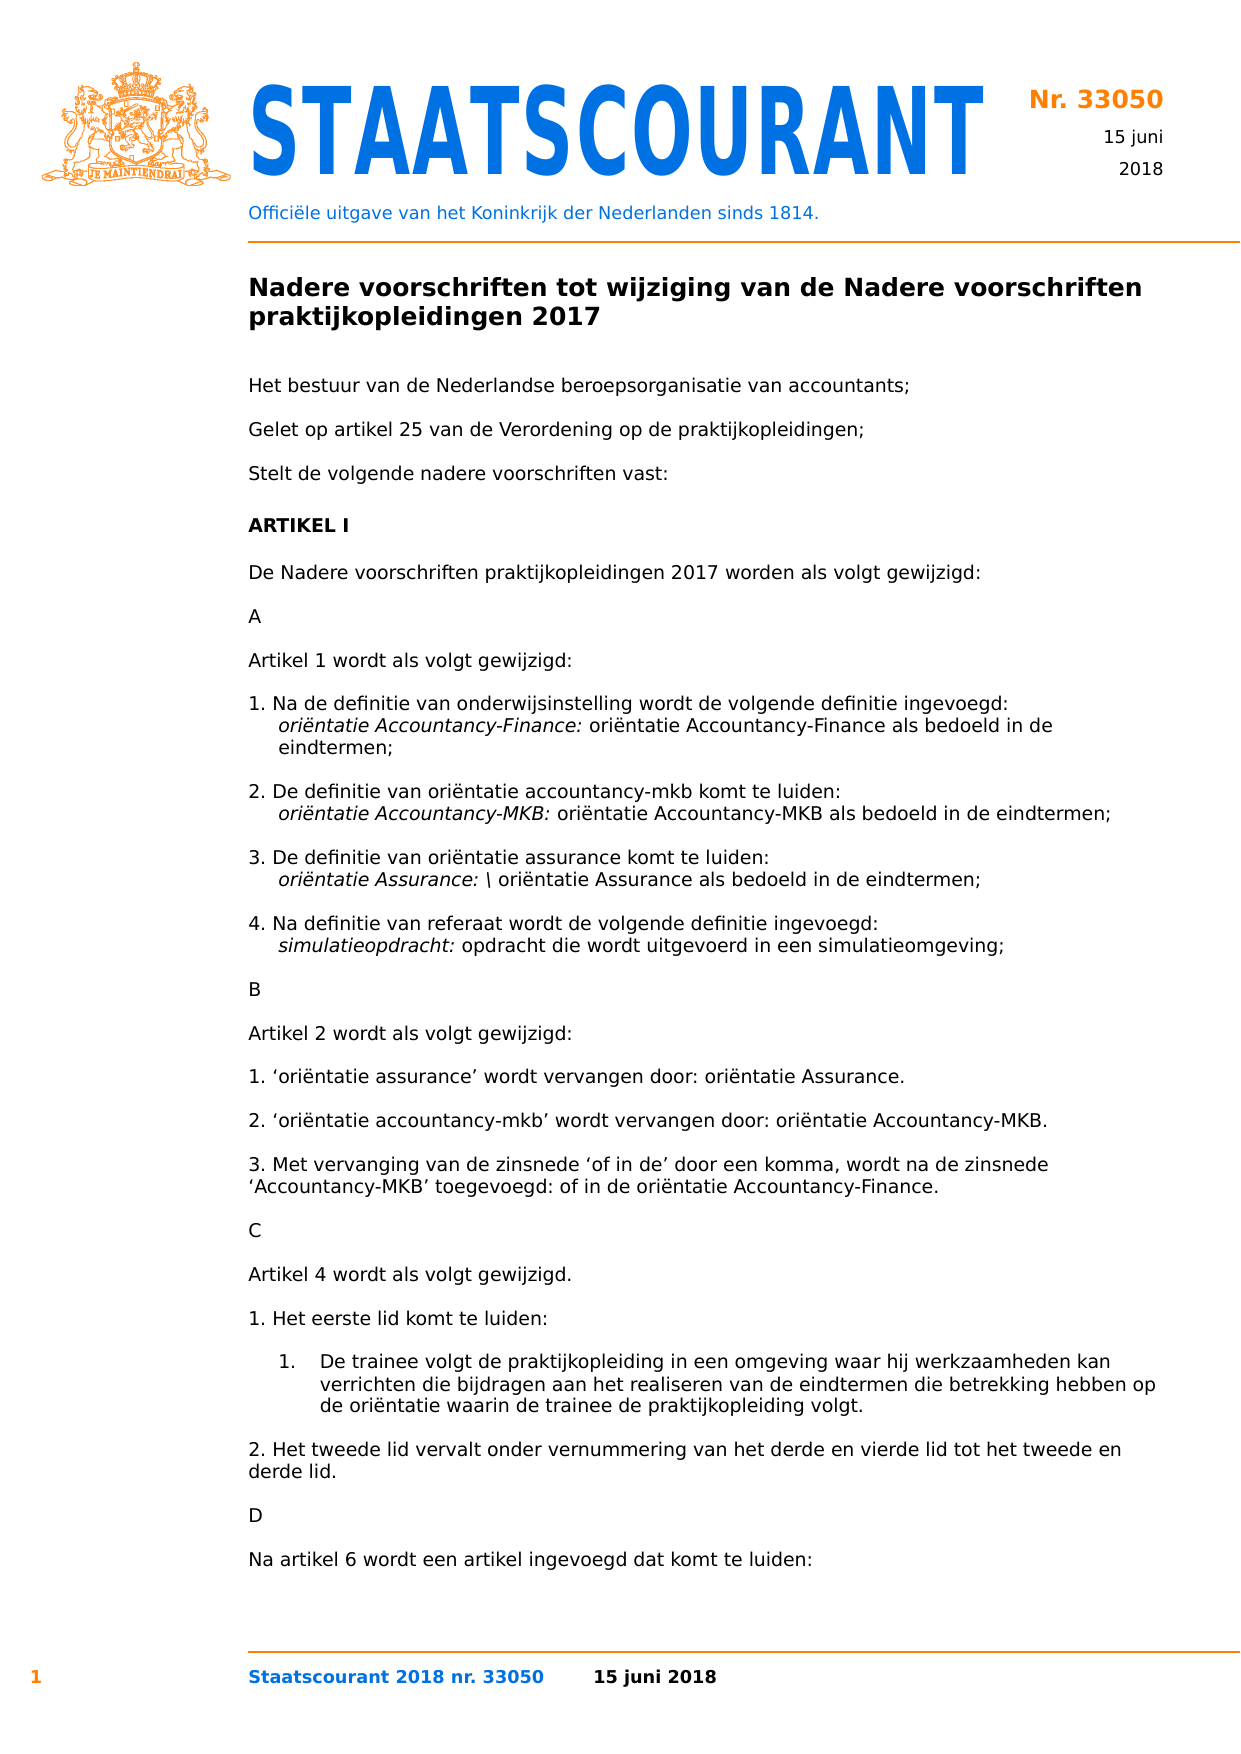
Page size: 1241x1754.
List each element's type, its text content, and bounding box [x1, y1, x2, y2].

text 1. Het eerste lid komt te luiden: [248, 1308, 1163, 1329]
text 2. De definitie van oriëntatie accountancy-mkb komt te luiden: [248, 781, 1163, 803]
subtitle ARTIKEL I [248, 515, 1163, 537]
text Artikel 2 wordt als volgt gewijzigd: [248, 1022, 1163, 1044]
table_cell 2018 [998, 153, 1240, 203]
text 1. De trainee volgt de praktijkopleiding in een omgeving waar hij werkzaamheden kan verrichten die bijdragen aan het realiseren van de eindtermen die betrekking hebben op de oriëntatie waarin de trainee de praktijkopleiding volgt. [278, 1351, 1163, 1417]
table_header [25, 62, 248, 241]
text De Nadere voorschriften praktijkopleidingen 2017 worden als volgt gewijzigd: [248, 562, 1163, 584]
text C [248, 1220, 1163, 1242]
text 3. Met vervanging van de zinsnede ‘of in de’ door een komma, wordt na de zinsnede ‘Accountancy-MKB’ toegevoegd: of in de oriëntatie Accountancy-Finance. [248, 1154, 1163, 1198]
text 2. Het tweede lid vervalt onder vernummering van het derde en vierde lid tot het tweede en derde lid. [248, 1439, 1163, 1483]
text simulatieopdracht: opdracht die wordt uitgevoerd in een simulatieomgeving; [278, 935, 1163, 957]
table_cell Officiële uitgave van het Koninkrijk der Nederlanden sinds 1814. [248, 203, 1240, 241]
text Stelt de volgende nadere voorschriften vast: [248, 463, 1163, 485]
table_cell 15 juni [998, 121, 1240, 153]
text D [248, 1505, 1163, 1527]
text B [248, 979, 1163, 1001]
text Het bestuur van de Nederlandse beroepsorganisatie van accountants; [248, 375, 1163, 397]
table_header Nr. 33050 [998, 62, 1240, 121]
text A [248, 606, 1163, 628]
text Artikel 1 wordt als volgt gewijzigd: [248, 649, 1163, 671]
text 3. De definitie van oriëntatie assurance komt te luiden: [248, 847, 1163, 869]
text 4. Na definitie van referaat wordt de volgende definitie ingevoegd: [248, 913, 1163, 935]
text 1. ‘oriëntatie assurance’ wordt vervangen door: oriëntatie Assurance. [248, 1066, 1163, 1088]
text 2. ‘oriëntatie accountancy-mkb’ wordt vervangen door: oriëntatie Accountancy-MKB. [248, 1110, 1163, 1132]
table_header STAATSCOURANT [248, 62, 998, 203]
picture [41, 62, 231, 186]
text Gelet op artikel 25 van de Verordening op de praktijkopleidingen; [248, 419, 1163, 441]
text Na artikel 6 wordt een artikel ingevoegd dat komt te luiden: [248, 1549, 1163, 1571]
text oriëntatie Assurance: \ oriëntatie Assurance als bedoeld in de eindtermen; [278, 869, 1163, 891]
text 1. Na de definitie van onderwijsinstelling wordt de volgende definitie ingevoegd: [248, 693, 1163, 715]
subtitle Nadere voorschriften tot wijziging van de Nadere voorschriften praktijkopleidingen 2017 [248, 273, 1163, 331]
text oriëntatie Accountancy-MKB: oriëntatie Accountancy-MKB als bedoeld in de eindtermen; [278, 803, 1163, 825]
text oriëntatie Accountancy-Finance: oriëntatie Accountancy-Finance als bedoeld in de eindtermen; [278, 715, 1163, 759]
text Artikel 4 wordt als volgt gewijzigd. [248, 1264, 1163, 1286]
